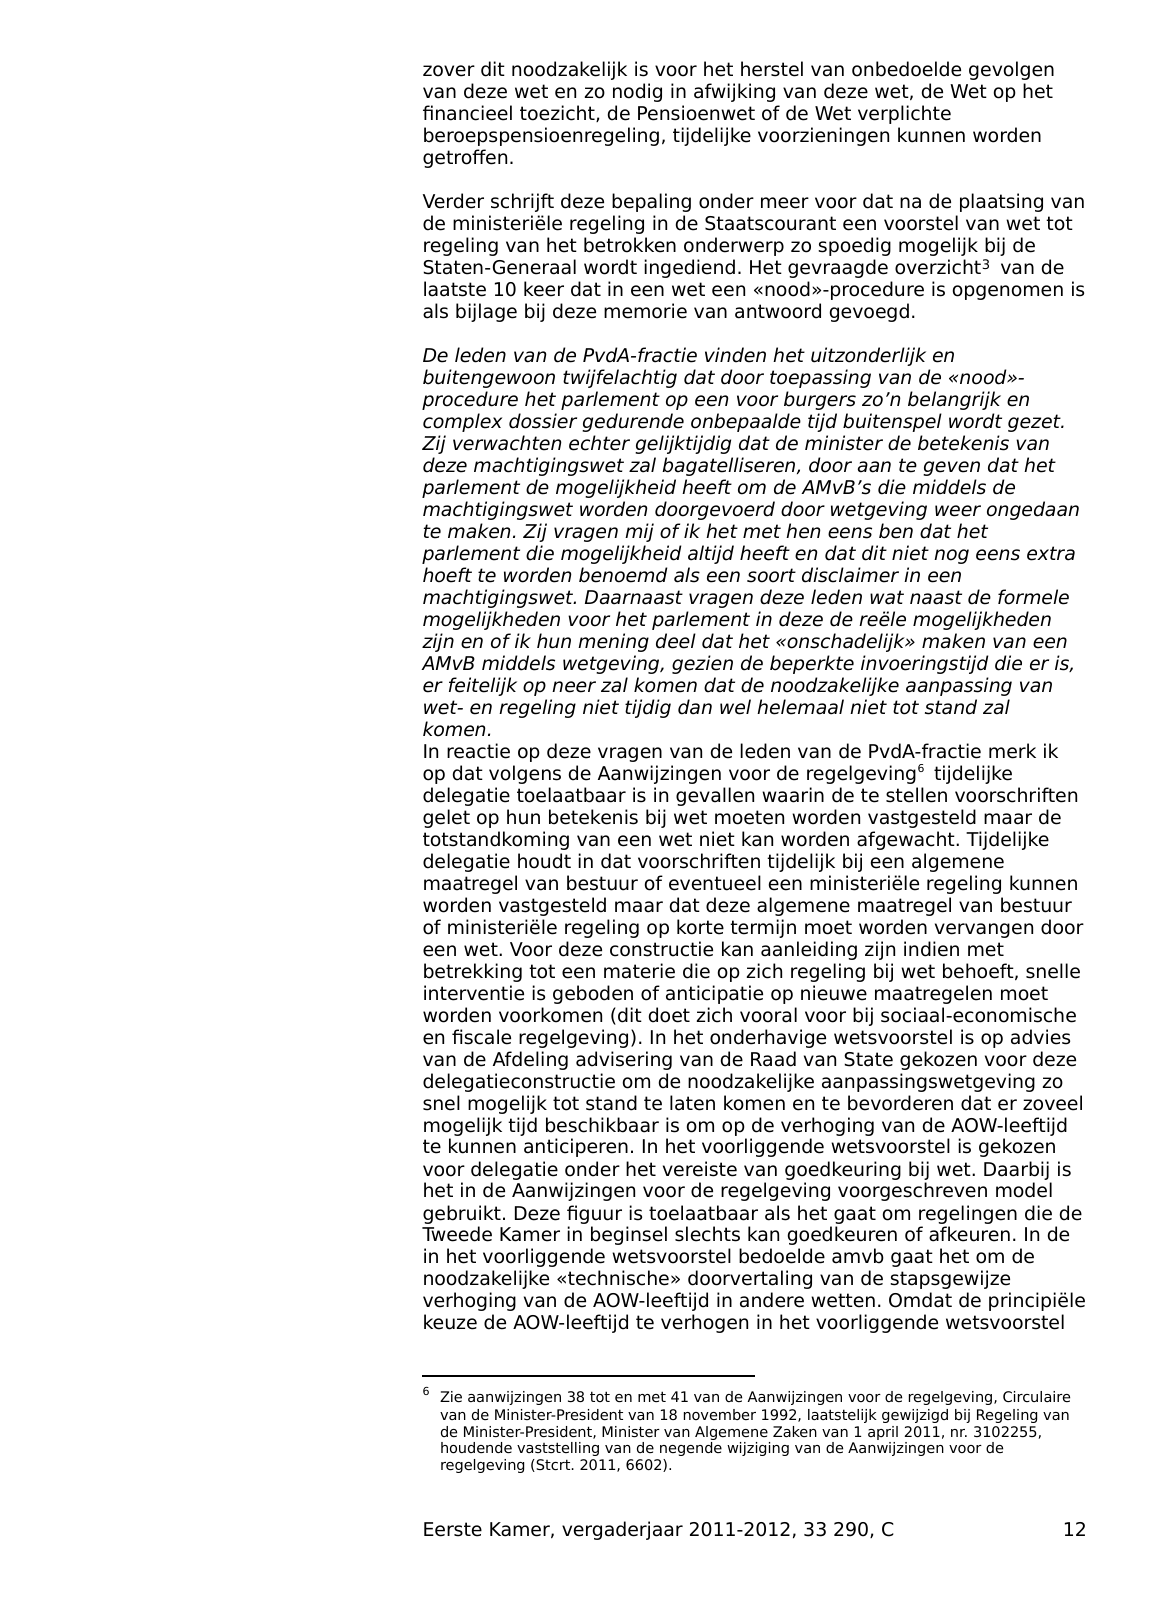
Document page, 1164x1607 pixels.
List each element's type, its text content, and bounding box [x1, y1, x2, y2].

text Zie aanwijzingen 38 tot en met 41 van de Aanwijzingen voor de regelgeving, Circulaire van de Minister-President van 18 november 1992, laatstelijk gewijzigd bij Regeling van de Minister-President, Minister van Algemene Zaken van 1 april 2011, nr. 3102255, houdende vaststelling van de negende wijziging van de Aanwijzingen voor de regelgeving (Stcrt. 2011, 6602). [422, 1385, 1087, 1474]
text In reactie op deze vragen van de leden van de PvdA-fractie merk ik op dat volgens de Aanwijzingen voor de regelgeving tijdelijke delegatie toelaatbaar is in gevallen waarin de te stellen voorschriften gelet op hun betekenis bij wet moeten worden vastgesteld maar de totstandkoming van een wet niet kan worden afgewacht. Tijdelijke delegatie houdt in dat voorschriften tijdelijk bij een algemene maatregel van bestuur of eventueel een ministeriële regeling kunnen worden vastgesteld maar dat deze algemene maatregel van bestuur of ministeriële regeling op korte termijn moet worden vervangen door een wet. Voor deze constructie kan aanleiding zijn indien met betrekking tot een materie die op zich regeling bij wet behoeft, snelle interventie is geboden of anticipatie op nieuwe maatregelen moet worden voorkomen (dit doet zich vooral voor bij sociaal-economische en fiscale regelgeving). In het onderhavige wetsvoorstel is op advies van de Afdeling advisering van de Raad van State gekozen voor deze delegatieconstructie om de noodzakelijke aanpassingswetgeving zo snel mogelijk tot stand te laten komen en te bevorderen dat er zoveel mogelijk tijd beschikbaar is om op de verhoging van de AOW-leeftijd te kunnen anticiperen. In het voorliggende wetsvoorstel is gekozen voor delegatie onder het vereiste van goedkeuring bij wet. Daarbij is het in de Aanwijzingen voor de regelgeving voorgeschreven model gebruikt. Deze figuur is toelaatbaar als het gaat om regelingen die de Tweede Kamer in beginsel slechts kan goedkeuren of afkeuren. In de in het voorliggende wetsvoorstel bedoelde amvb gaat het om de noodzakelijke «technische» doorvertaling van de stapsgewijze verhoging van de AOW-leeftijd in andere wetten. Omdat de principiële keuze de AOW-leeftijd te verhogen in het voorliggende wetsvoorstel [422, 741, 1087, 1334]
text De leden van de PvdA-fractie vinden het uitzonderlijk en buitengewoon twijfelachtig dat door toepassing van de «nood»-procedure het parlement op een voor burgers zo’n belangrijk en complex dossier gedurende onbepaalde tijd buitenspel wordt gezet. Zij verwachten echter gelijktijdig dat de minister de betekenis van deze machtigingswet zal bagatelliseren, door aan te geven dat het parlement de mogelijkheid heeft om de AMvB’s die middels de machtigingswet worden doorgevoerd door wetgeving weer ongedaan te maken. Zij vragen mij of ik het met hen eens ben dat het parlement die mogelijkheid altijd heeft en dat dit niet nog eens extra hoeft te worden benoemd als een soort disclaimer in een machtigingswet. Daarnaast vragen deze leden wat naast de formele mogelijkheden voor het parlement in deze de reële mogelijkheden zijn en of ik hun mening deel dat het «onschadelijk» maken van een AMvB middels wetgeving, gezien de beperkte invoeringstijd die er is, er feitelijk op neer zal komen dat de noodzakelijke aanpassing van wet- en regeling niet tijdig dan wel helemaal niet tot stand zal komen. [422, 345, 1087, 741]
text Verder schrijft deze bepaling onder meer voor dat na de plaatsing van de ministeriële regeling in de Staatscourant een voorstel van wet tot regeling van het betrokken onderwerp zo spoedig mogelijk bij de Staten-Generaal wordt ingediend. Het gevraagde overzicht3 van de laatste 10 keer dat in een wet een «nood»-procedure is opgenomen is als bijlage bij deze memorie van antwoord gevoegd. [422, 191, 1087, 323]
text zover dit noodzakelijk is voor het herstel van onbedoelde gevolgen van deze wet en zo nodig in afwijking van deze wet, de Wet op het financieel toezicht, de Pensioenwet of de Wet verplichte beroepspensioenregeling, tijdelijke voorzieningen kunnen worden getroffen. [422, 59, 1087, 169]
